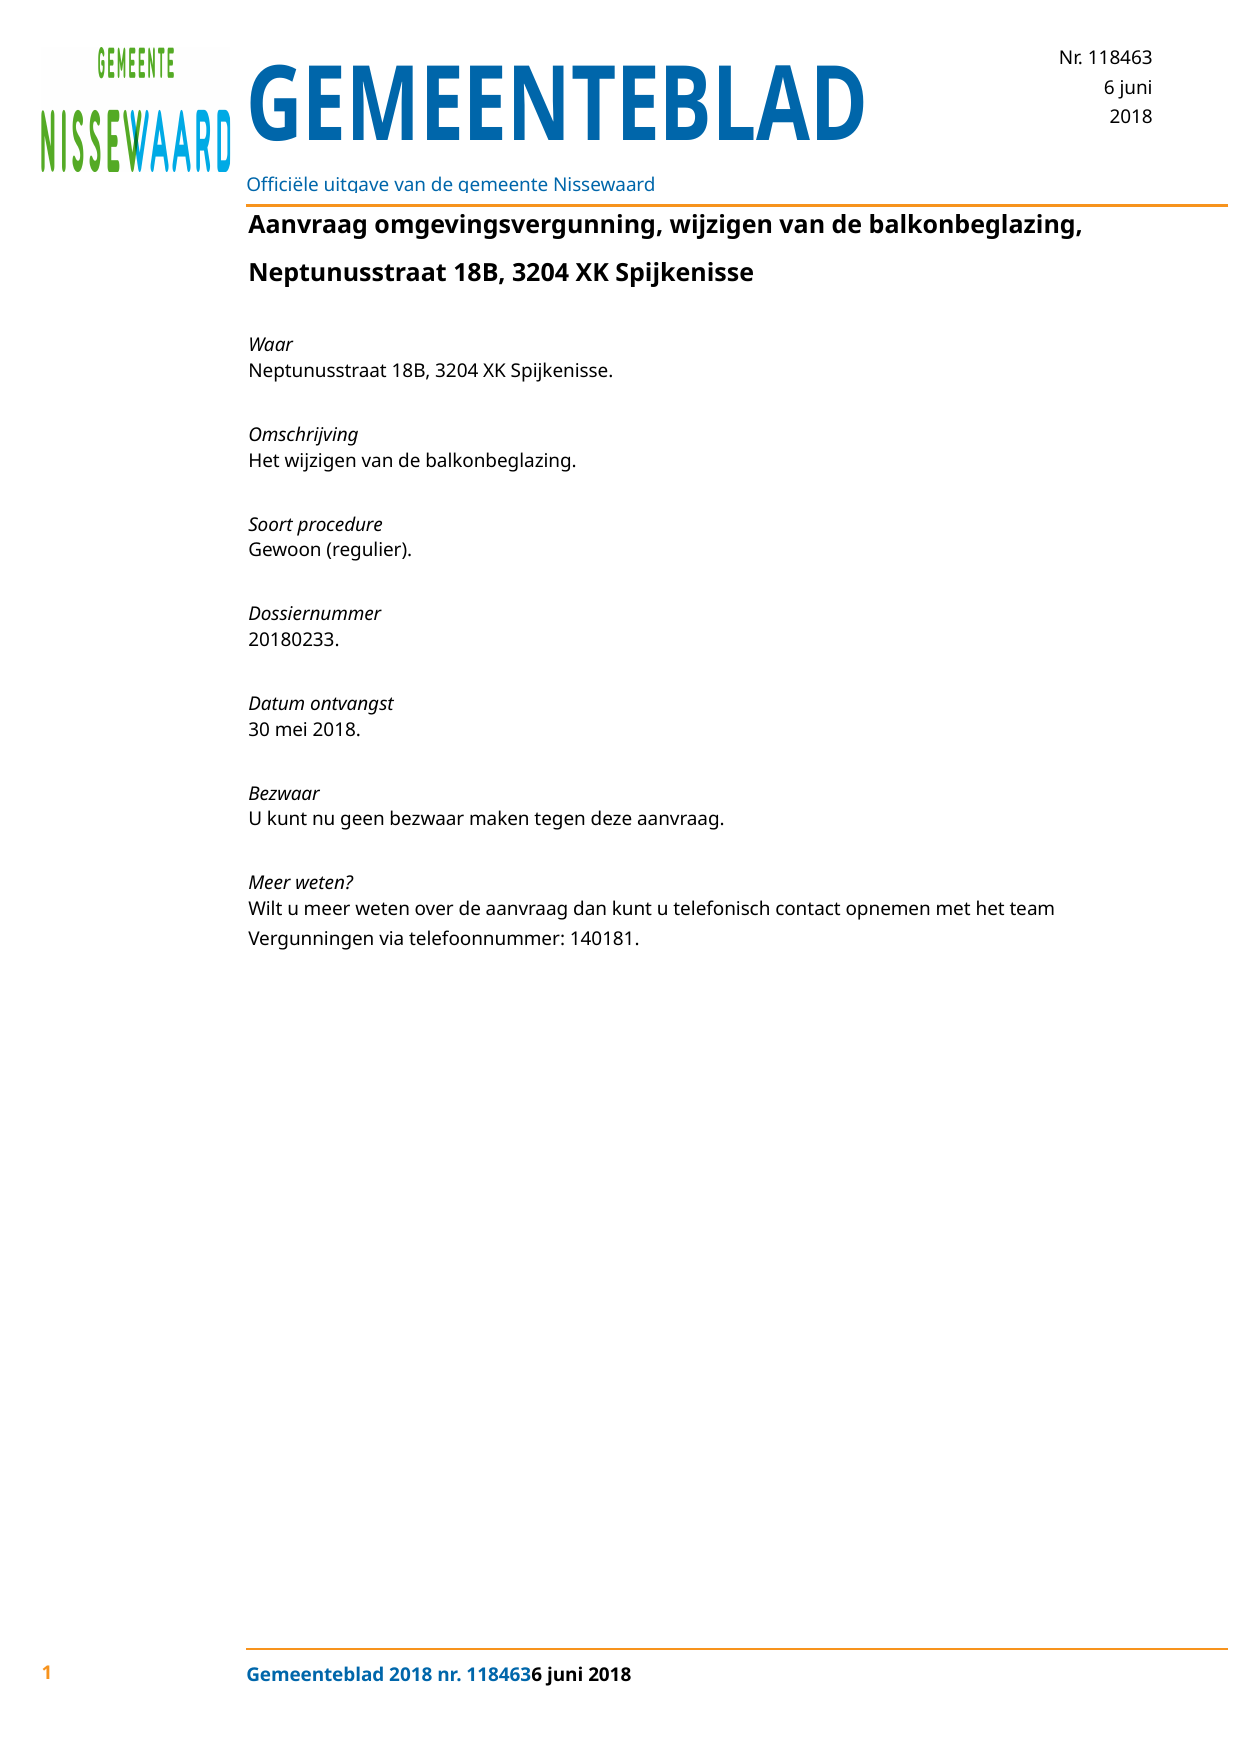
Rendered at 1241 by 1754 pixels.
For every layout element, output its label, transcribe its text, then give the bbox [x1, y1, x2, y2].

text Het wijzigen van de balkonbeglazing. [248, 447, 1152, 473]
text Wilt u meer weten over de aanvraag dan kunt u telefonisch contact opnemen met het team Vergunningen via telefoonnummer: 140181. [248, 895, 1152, 951]
text Waar [248, 331, 1152, 357]
text Dossiernummer [248, 601, 1152, 626]
picture [201, 122, 206, 138]
text Datum ontvangst [248, 690, 1152, 716]
text Aanvraag omgevingsvergunning, wijzigen van de balkonbeglazing, Neptunusstraat 18B, 3204 XK Spijkenisse [248, 207, 1152, 288]
picture [200, 151, 206, 172]
picture [176, 157, 187, 172]
text Gewoon (regulier). [248, 537, 1152, 562]
text 20180233. [248, 626, 1152, 652]
text Neptunusstraat 18B, 3204 XK Spijkenisse. [248, 357, 1152, 383]
text 30 mei 2018. [248, 716, 1152, 742]
text Meer weten? [248, 869, 1152, 895]
picture [222, 122, 227, 160]
text Bezwaar [248, 780, 1152, 806]
text Soort procedure [248, 511, 1152, 537]
picture [154, 157, 165, 172]
picture [41, 47, 231, 172]
text Omschrijving [248, 421, 1152, 447]
text U kunt nu geen bezwaar maken tegen deze aanvraag. [248, 806, 1152, 831]
